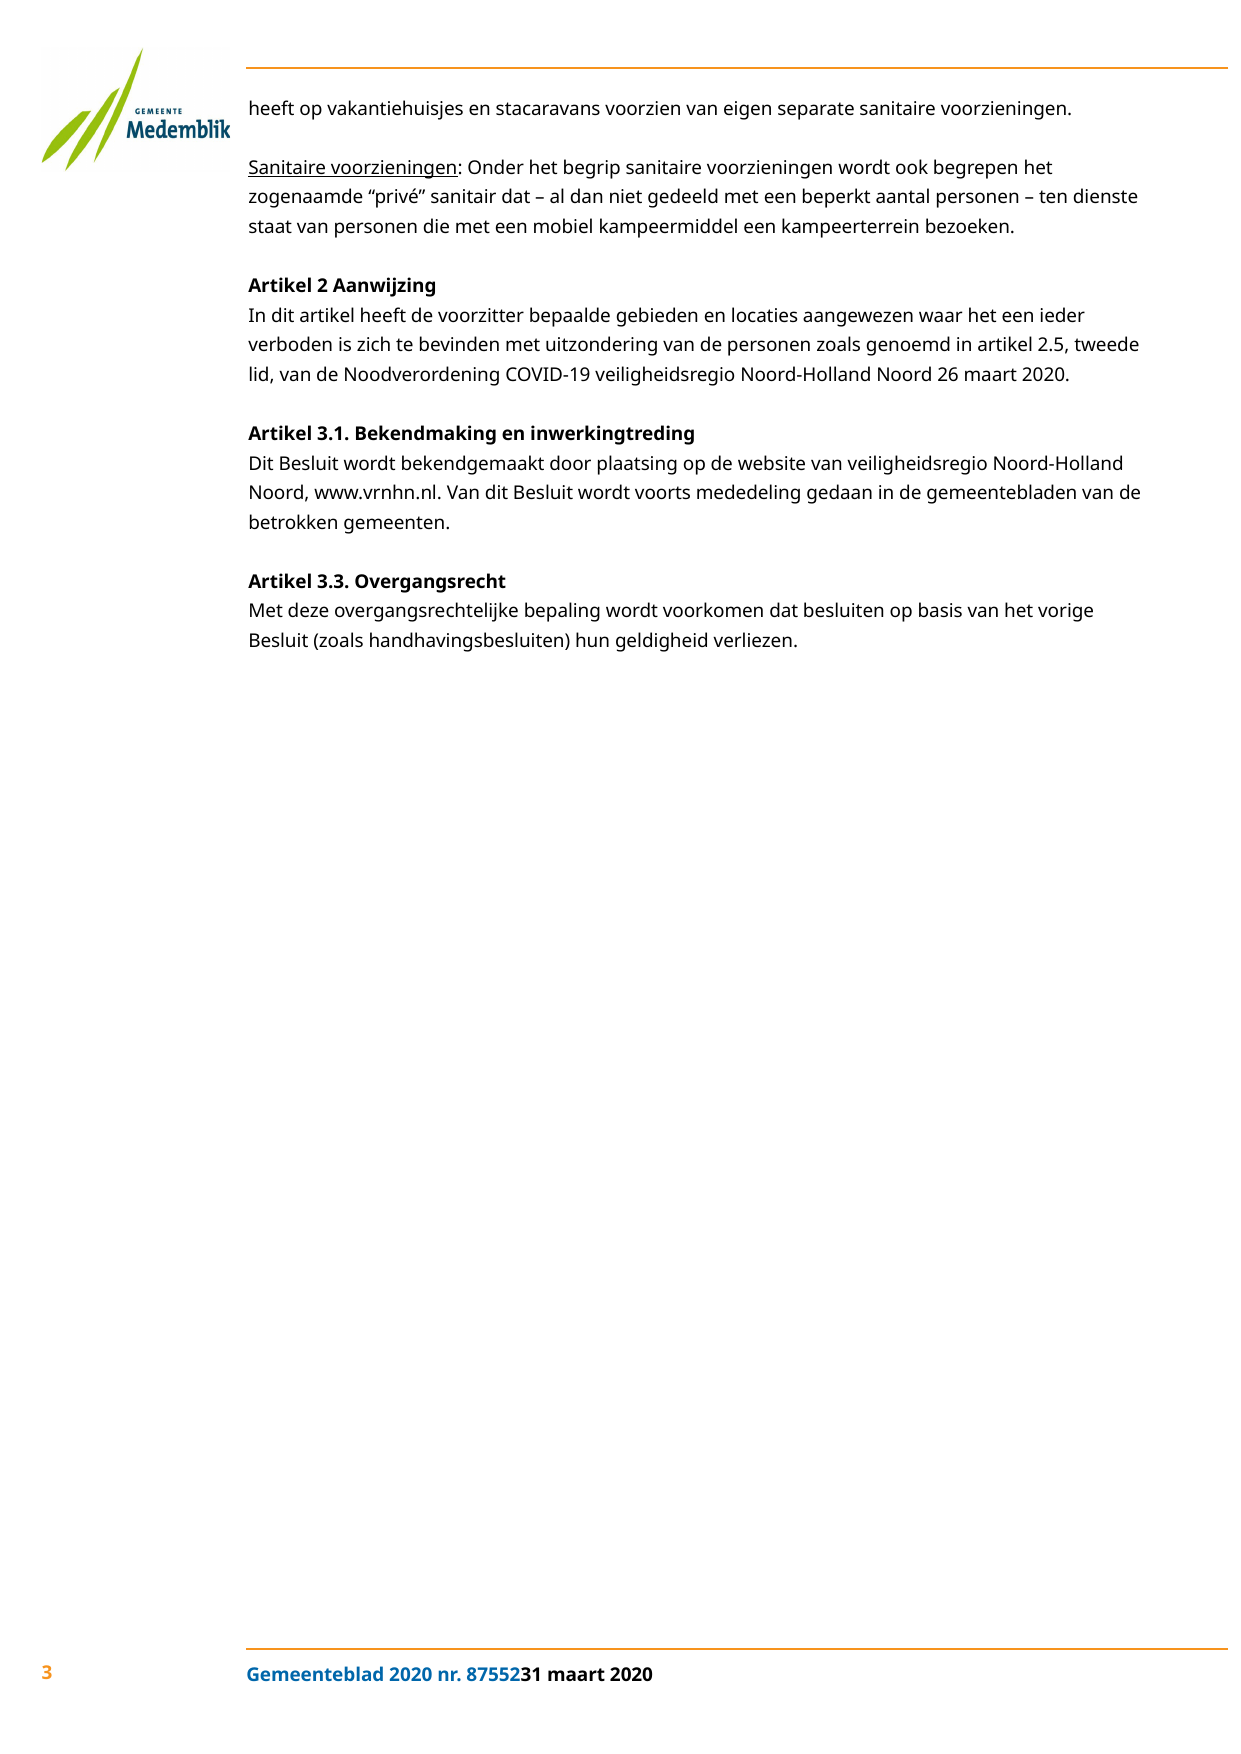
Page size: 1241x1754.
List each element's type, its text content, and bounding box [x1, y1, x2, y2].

text In dit artikel heeft de voorzitter bepaalde gebieden en locaties aangewezen waar het een ieder verboden is zich te bevinden met uitzondering van de personen zoals genoemd in artikel 2.5, tweede lid, van de Noodverordening COVID-19 veiligheidsregio Noord-Holland Noord 26 maart 2020. [248, 302, 1152, 387]
text Artikel 3.3. Overgangsrecht [248, 568, 1152, 594]
text Artikel 3.1. Bekendmaking en inwerkingtreding [248, 420, 1152, 446]
text Met deze overgangsrechtelijke bepaling wordt voorkomen dat besluiten op basis van het vorige Besluit (zoals handhavingsbesluiten) hun geldigheid verliezen. [248, 598, 1152, 653]
text Artikel 2 Aanwijzing [248, 272, 1152, 298]
text Sanitaire voorzieningen: Onder het begrip sanitaire voorzieningen wordt ook begrepen het zogenaamde “privé” sanitair dat – al dan niet gedeeld met een beperkt aantal personen – ten dienste staat van personen die met een mobiel kampeermiddel een kampeerterrein bezoeken. [248, 154, 1152, 239]
text heeft op vakantiehuisjes en stacaravans voorzien van eigen separate sanitaire voorzieningen. [248, 95, 1152, 121]
picture [41, 47, 231, 172]
text Dit Besluit wordt bekendgemaakt door plaatsing op de website van veiligheidsregio Noord-Holland Noord, www.vrnhn.nl. Van dit Besluit wordt voorts mededeling gedaan in de gemeentebladen van de betrokken gemeenten. [248, 450, 1152, 535]
